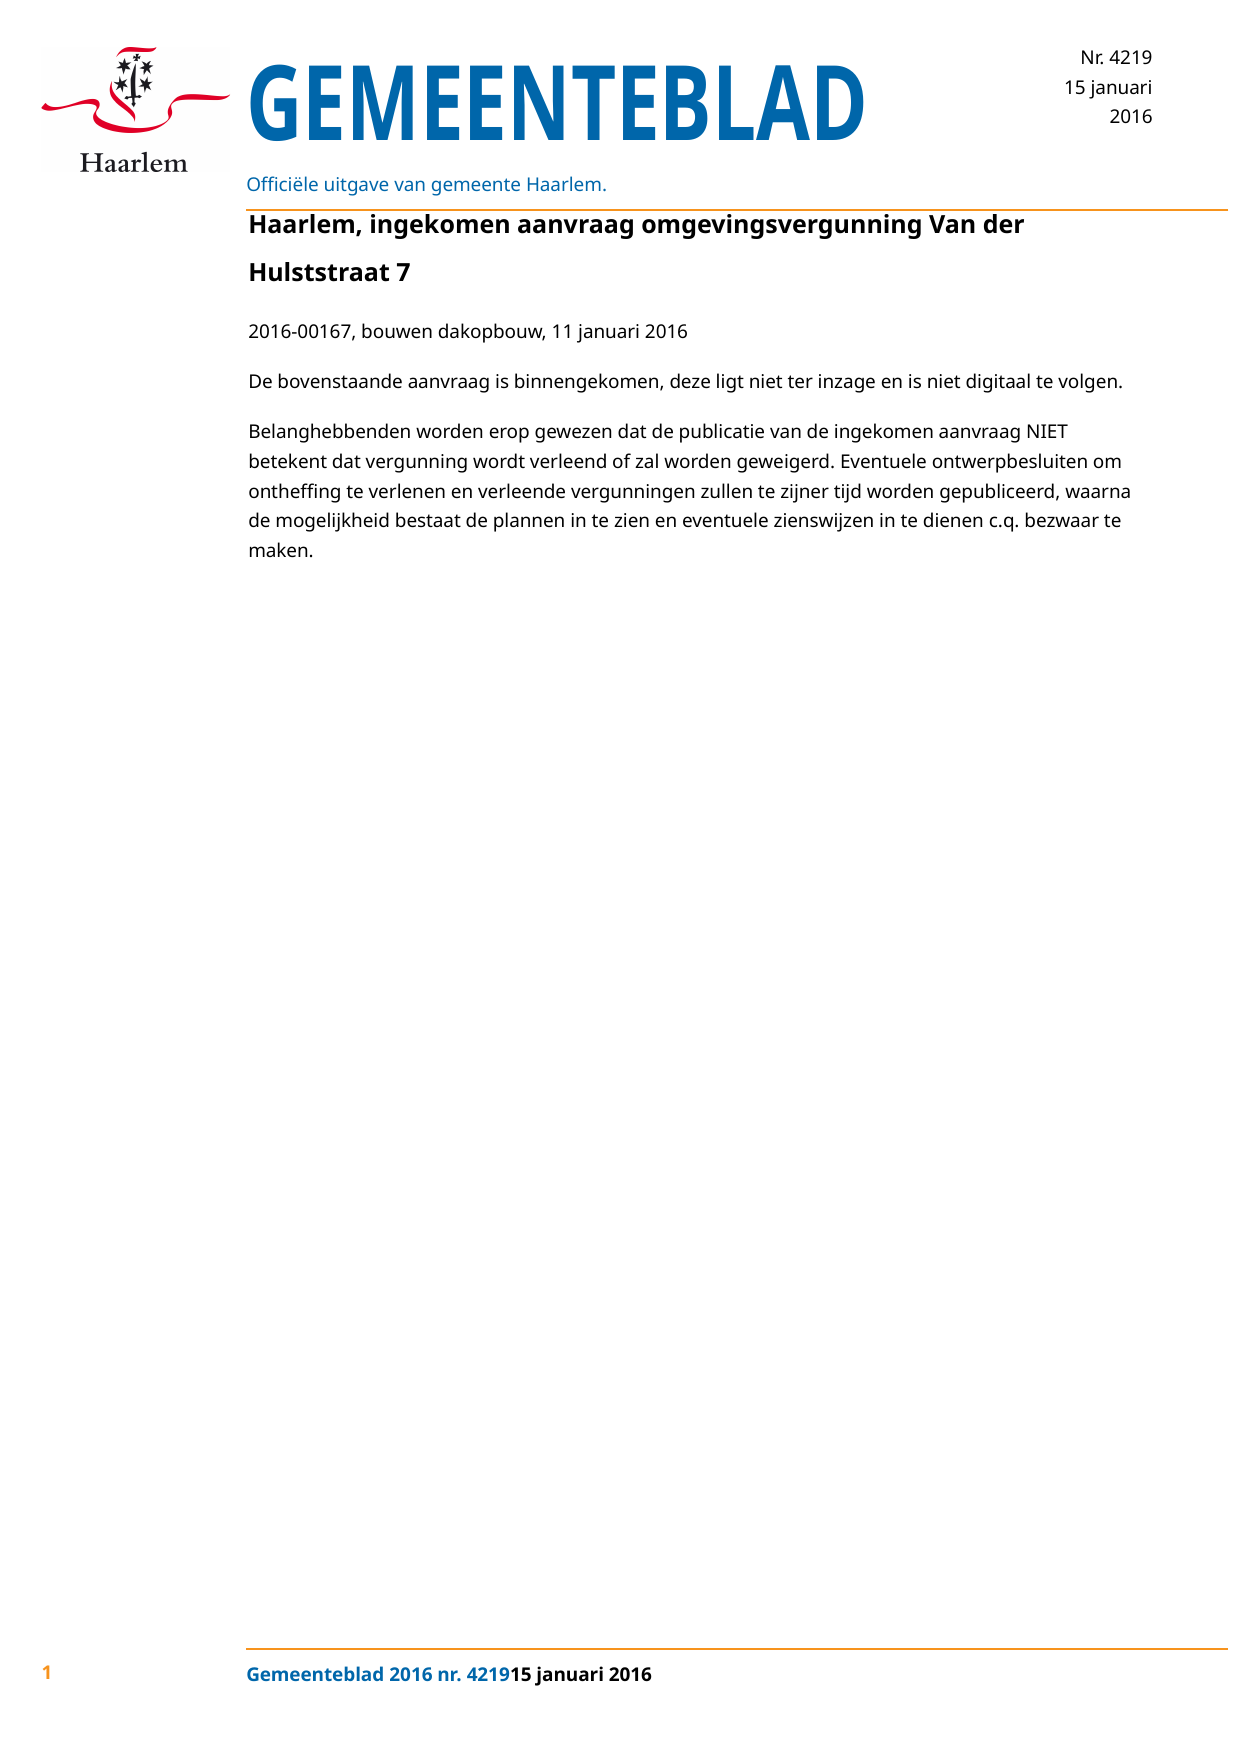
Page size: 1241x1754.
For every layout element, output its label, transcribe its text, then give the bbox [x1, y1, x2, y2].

text Belanghebbenden worden erop gewezen dat de publicatie van de ingekomen aanvraag NIET betekent dat vergunning wordt verleend of zal worden geweigerd. Eventuele ontwerpbesluiten om ontheffing te verlenen en verleende vergunningen zullen te zijner tijd worden gepubliceerd, waarna de mogelijkheid bestaat de plannen in te zien en eventuele zienswijzen in te dienen c.q. bezwaar te maken. [248, 419, 1152, 563]
picture [41, 47, 231, 172]
text 2016-00167, bouwen dakopbouw, 11 januari 2016 [248, 318, 1152, 344]
text De bovenstaande aanvraag is binnengekomen, deze ligt niet ter inzage en is niet digitaal te volgen. [248, 368, 1152, 394]
text Haarlem, ingekomen aanvraag omgevingsvergunning Van der Hulststraat 7 [248, 211, 1152, 288]
